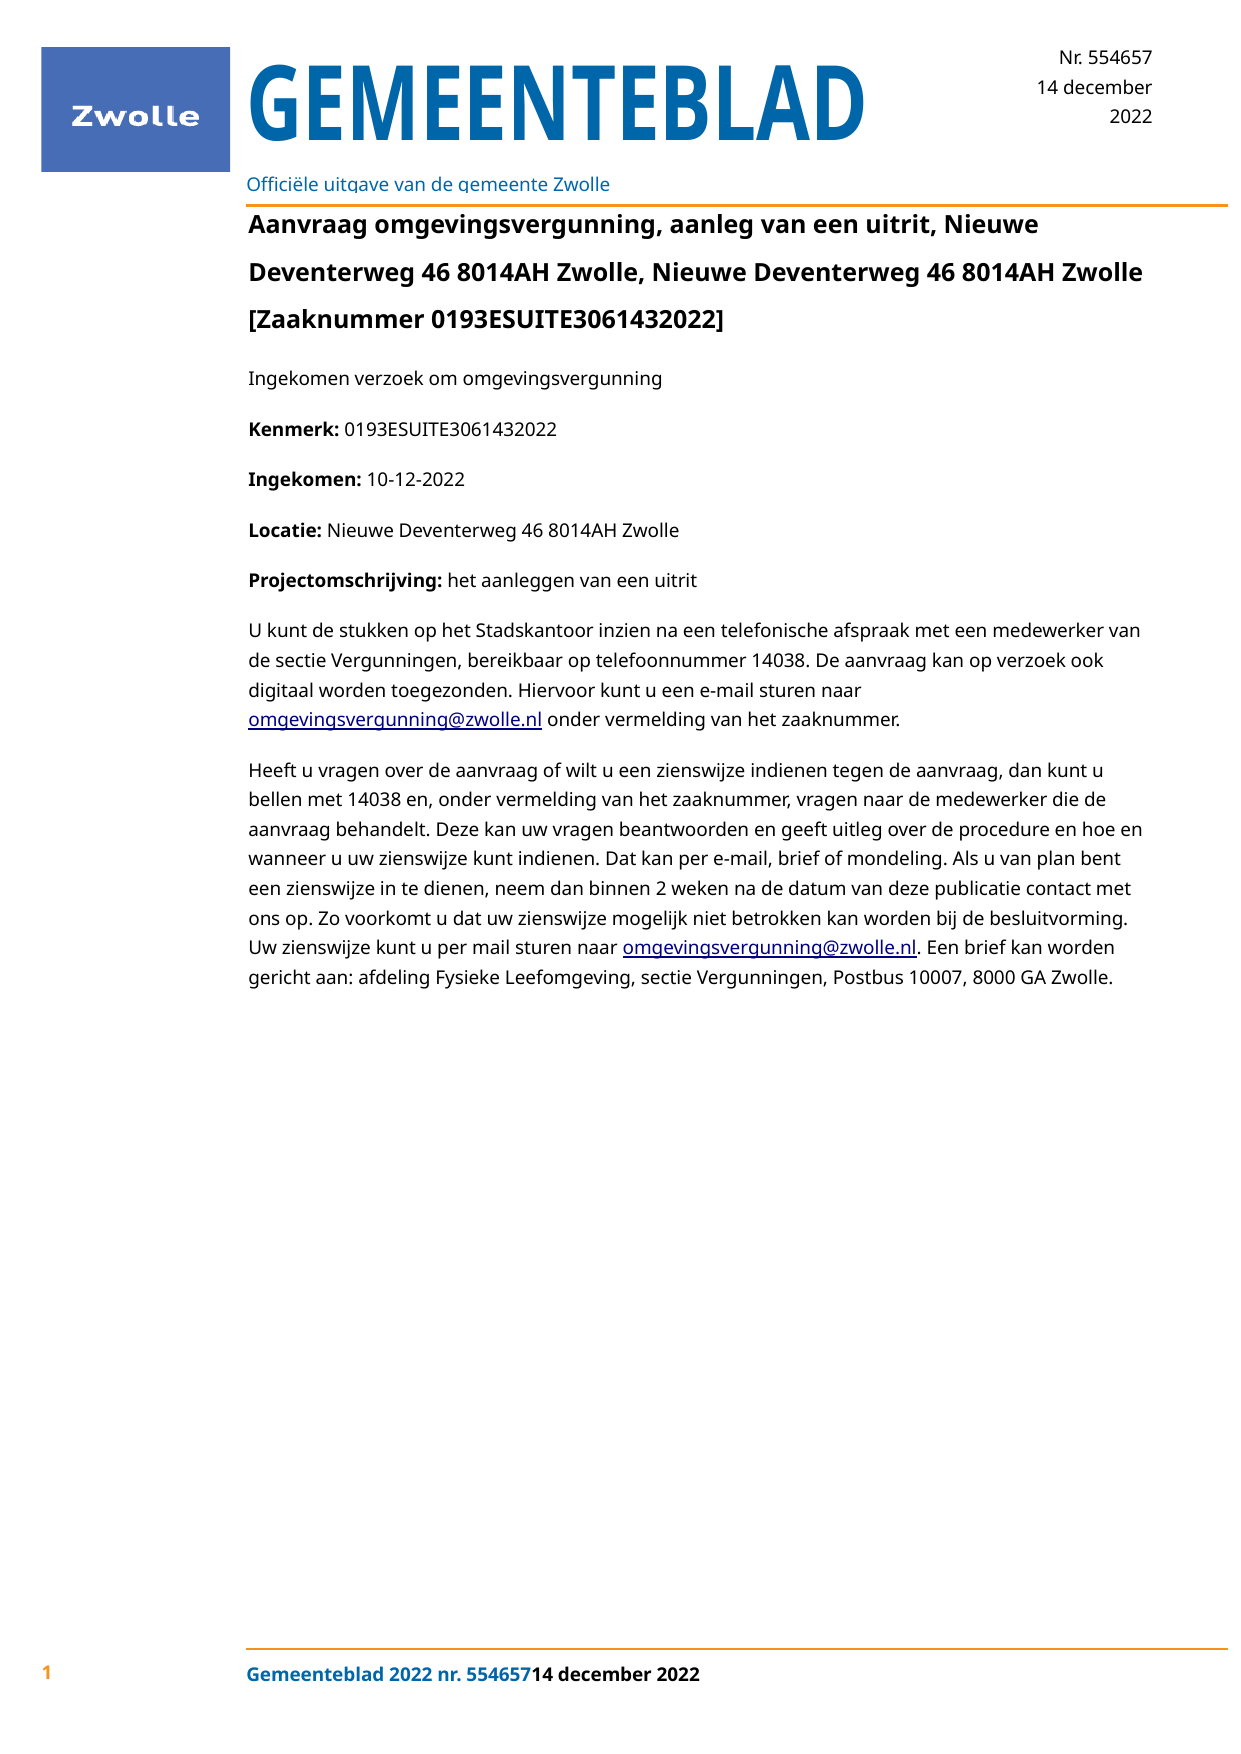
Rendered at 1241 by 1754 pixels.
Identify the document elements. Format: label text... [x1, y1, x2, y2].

text Ingekomen: 10-12-2022 [248, 466, 1152, 492]
text Projectomschrijving: het aanleggen van een uitrit [248, 567, 1152, 593]
text Aanvraag omgevingsvergunning, aanleg van een uitrit, Nieuwe Deventerweg 46 8014AH Zwolle, Nieuwe Deventerweg 46 8014AH Zwolle [Zaaknummer 0193ESUITE3061432022] [248, 207, 1152, 336]
text Locatie: Nieuwe Deventerweg 46 8014AH Zwolle [248, 517, 1152, 542]
text Kenmerk: 0193ESUITE3061432022 [248, 416, 1152, 442]
text U kunt de stukken op het Stadskantoor inzien na een telefonische afspraak met een medewerker van de sectie Vergunningen, bereikbaar op telefoonnummer 14038. De aanvraag kan op verzoek ook digitaal worden toegezonden. Hiervoor kunt u een e-mail sturen naar omgevingsvergunning@zwolle.nl onder vermelding van het zaaknummer. [248, 618, 1152, 732]
picture [41, 47, 231, 172]
text Ingekomen verzoek om omgevingsvergunning [248, 366, 1152, 391]
text Heeft u vragen over de aanvraag of wilt u een zienswijze indienen tegen de aanvraag, dan kunt u bellen met 14038 en, onder vermelding van het zaaknummer, vragen naar de medewerker die de aanvraag behandelt. Deze kan uw vragen beantwoorden en geeft uitleg over de procedure en hoe en wanneer u uw zienswijze kunt indienen. Dat kan per e-mail, brief of mondeling. Als u van plan bent een zienswijze in te dienen, neem dan binnen 2 weken na de datum van deze publicatie contact met ons op. Zo voorkomt u dat uw zienswijze mogelijk niet betrokken kan worden bij de besluitvorming. Uw zienswijze kunt u per mail sturen naar omgevingsvergunning@zwolle.nl. Een brief kan worden gericht aan: afdeling Fysieke Leefomgeving, sectie Vergunningen, Postbus 10007, 8000 GA Zwolle. [248, 757, 1152, 989]
